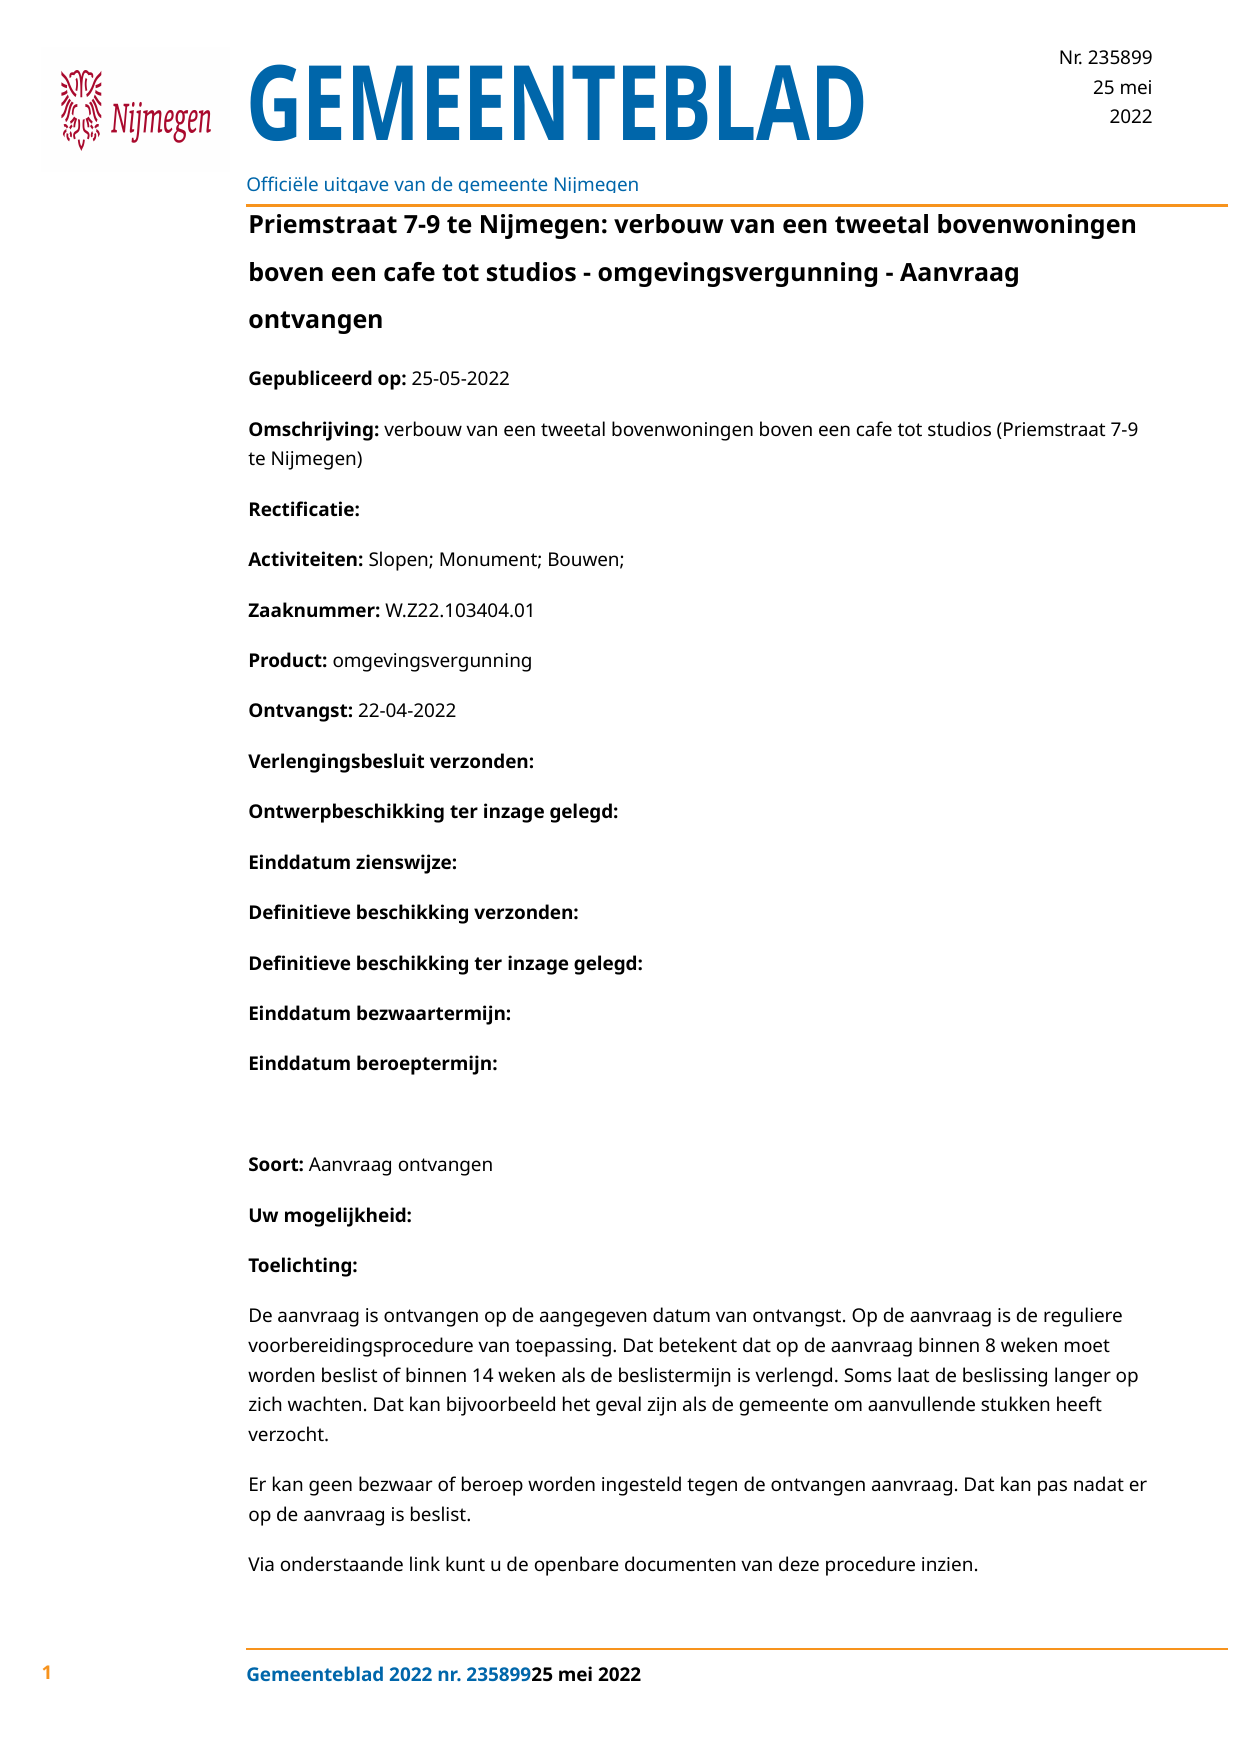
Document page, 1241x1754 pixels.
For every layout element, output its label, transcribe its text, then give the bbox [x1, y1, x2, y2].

text Soort: Aanvraag ontvangen [248, 1151, 1152, 1177]
text Einddatum bezwaartermijn: [248, 1000, 1152, 1026]
text Einddatum zienswijze: [248, 849, 1152, 874]
text Einddatum beroeptermijn: [248, 1051, 1152, 1076]
picture [41, 47, 231, 172]
text Priemstraat 7-9 te Nijmegen: verbouw van een tweetal bovenwoningen boven een cafe tot studios - omgevingsvergunning - Aanvraag ontvangen [248, 207, 1152, 336]
text Definitieve beschikking verzonden: [248, 899, 1152, 925]
text Uw mogelijkheid: [248, 1202, 1152, 1227]
text Ontvangst: 22-04-2022 [248, 698, 1152, 723]
text Verlengingsbesluit verzonden: [248, 748, 1152, 774]
text Rectificatie: [248, 496, 1152, 522]
text Zaaknummer: W.Z22.103404.01 [248, 597, 1152, 622]
text Product: omgevingsvergunning [248, 647, 1152, 673]
text Omschrijving: verbouw van een tweetal bovenwoningen boven een cafe tot studios (Priemstraat 7-9 te Nijmegen) [248, 416, 1152, 471]
text De aanvraag is ontvangen op de aangegeven datum van ontvangst. Op de aanvraag is de reguliere voorbereidingsprocedure van toepassing. Dat betekent dat op de aanvraag binnen 8 weken moet worden beslist of binnen 14 weken als de beslistermijn is verlengd. Soms laat de beslissing langer op zich wachten. Dat kan bijvoorbeeld het geval zijn als de gemeente om aanvullende stukken heeft verzocht. [248, 1303, 1152, 1447]
text Activiteiten: Slopen; Monument; Bouwen; [248, 546, 1152, 572]
text Definitieve beschikking ter inzage gelegd: [248, 950, 1152, 975]
text Gepubliceerd op: 25-05-2022 [248, 366, 1152, 391]
text Toelichting: [248, 1252, 1152, 1278]
text Via onderstaande link kunt u de openbare documenten van deze procedure inzien. [248, 1551, 1152, 1577]
text Er kan geen bezwaar of beroep worden ingesteld tegen de ontvangen aanvraag. Dat kan pas nadat er op de aanvraag is beslist. [248, 1471, 1152, 1527]
text Ontwerpbeschikking ter inzage gelegd: [248, 798, 1152, 824]
